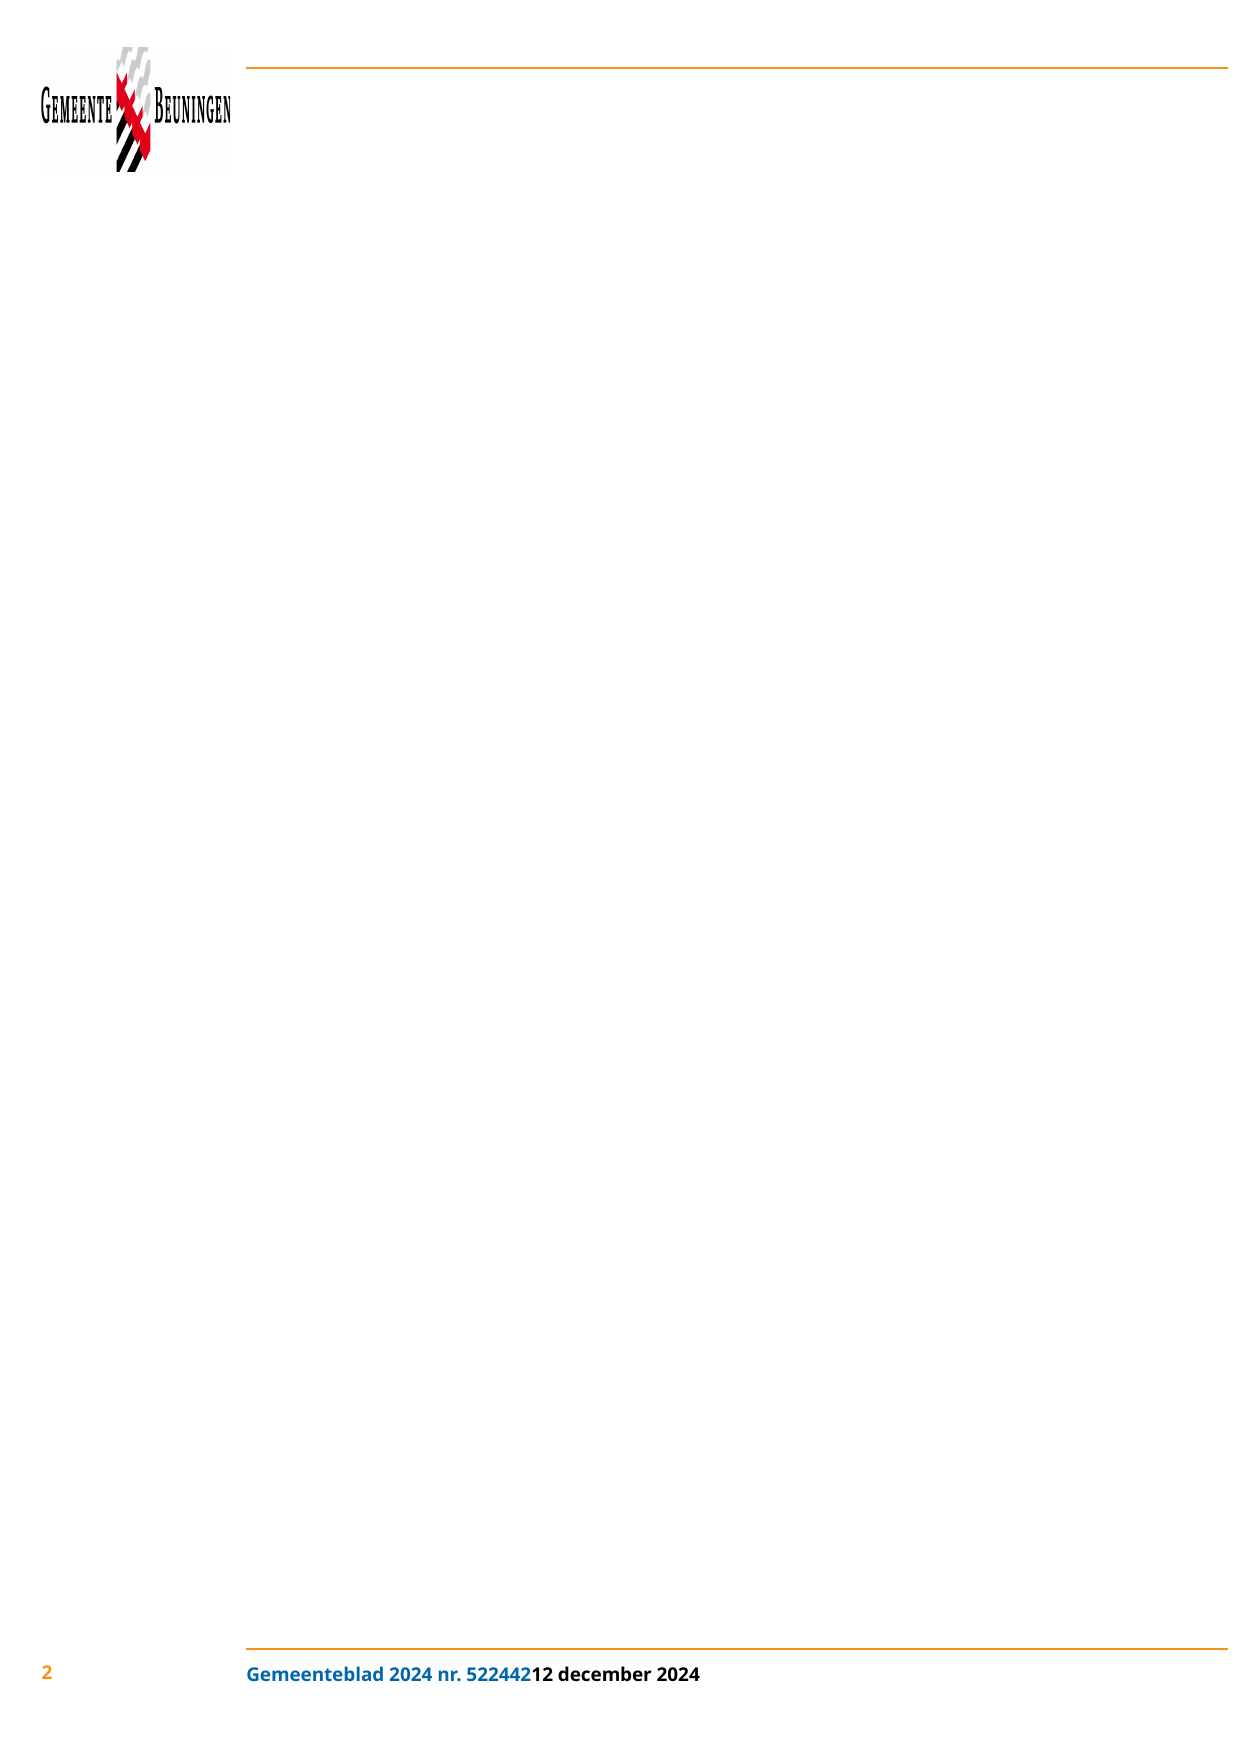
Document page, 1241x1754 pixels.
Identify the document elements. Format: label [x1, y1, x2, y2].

picture [41, 47, 231, 172]
